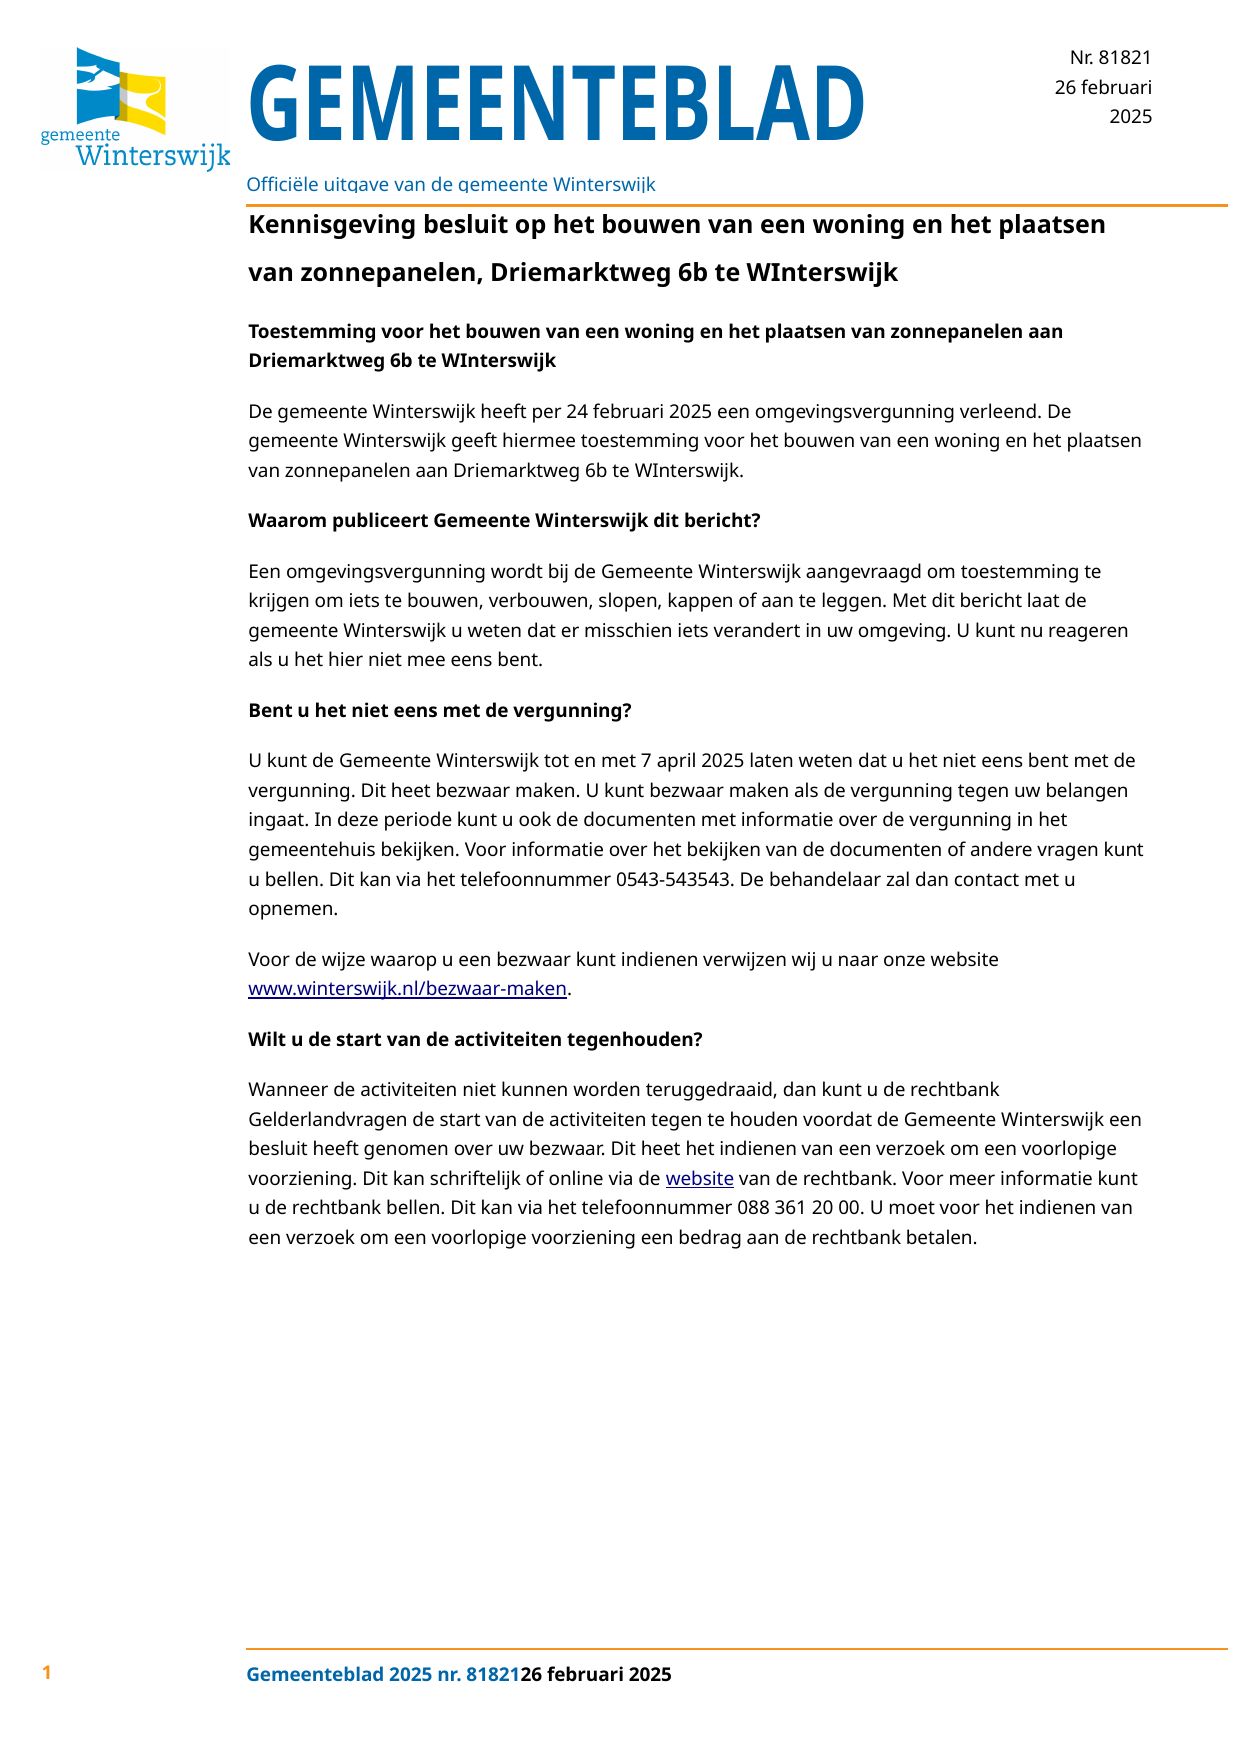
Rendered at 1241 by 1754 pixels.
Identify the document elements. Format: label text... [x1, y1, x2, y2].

text Wanneer de activiteiten niet kunnen worden teruggedraaid, dan kunt u de rechtbank Gelderlandvragen de start van de activiteiten tegen te houden voordat de Gemeente Winterswijk een besluit heeft genomen over uw bezwaar. Dit heet het indienen van een verzoek om een voorlopige voorziening. Dit kan schriftelijk of online via de website van de rechtbank. Voor meer informatie kunt u de rechtbank bellen. Dit kan via het telefoonnummer 088 361 20 00. U moet voor het indienen van een verzoek om een voorlopige voorziening een bedrag aan de rechtbank betalen. [248, 1076, 1152, 1250]
text U kunt de Gemeente Winterswijk tot en met 7 april 2025 laten weten dat u het niet eens bent met de vergunning. Dit heet bezwaar maken. U kunt bezwaar maken als de vergunning tegen uw belangen ingaat. In deze periode kunt u ook de documenten met informatie over de vergunning in het gemeentehuis bekijken. Voor informatie over het bekijken van de documenten of andere vragen kunt u bellen. Dit kan via het telefoonnummer 0543-543543. De behandelaar zal dan contact met u opnemen. [248, 747, 1152, 921]
text Kennisgeving besluit op het bouwen van een woning en het plaatsen van zonnepanelen, Driemarktweg 6b te WInterswijk [248, 207, 1152, 288]
text Een omgevingsvergunning wordt bij de Gemeente Winterswijk aangevraagd om toestemming te krijgen om iets te bouwen, verbouwen, slopen, kappen of aan te leggen. Met dit bericht laat de gemeente Winterswijk u weten dat er misschien iets verandert in uw omgeving. U kunt nu reageren als u het hier niet mee eens bent. [248, 558, 1152, 672]
text Waarom publiceert Gemeente Winterswijk dit bericht? [248, 507, 1152, 533]
text De gemeente Winterswijk heeft per 24 februari 2025 een omgevingsvergunning verleend. De gemeente Winterswijk geeft hiermee toestemming voor het bouwen van een woning en het plaatsen van zonnepanelen aan Driemarktweg 6b te WInterswijk. [248, 398, 1152, 483]
picture [41, 47, 231, 172]
text Toestemming voor het bouwen van een woning en het plaatsen van zonnepanelen aan Driemarktweg 6b te WInterswijk [248, 318, 1152, 373]
text Bent u het niet eens met de vergunning? [248, 697, 1152, 723]
picture [225, 153, 231, 162]
text Wilt u de start van de activiteiten tegenhouden? [248, 1026, 1152, 1052]
text Voor de wijze waarop u een bezwaar kunt indienen verwijzen wij u naar onze website www.winterswijk.nl/bezwaar-maken. [248, 946, 1152, 1001]
